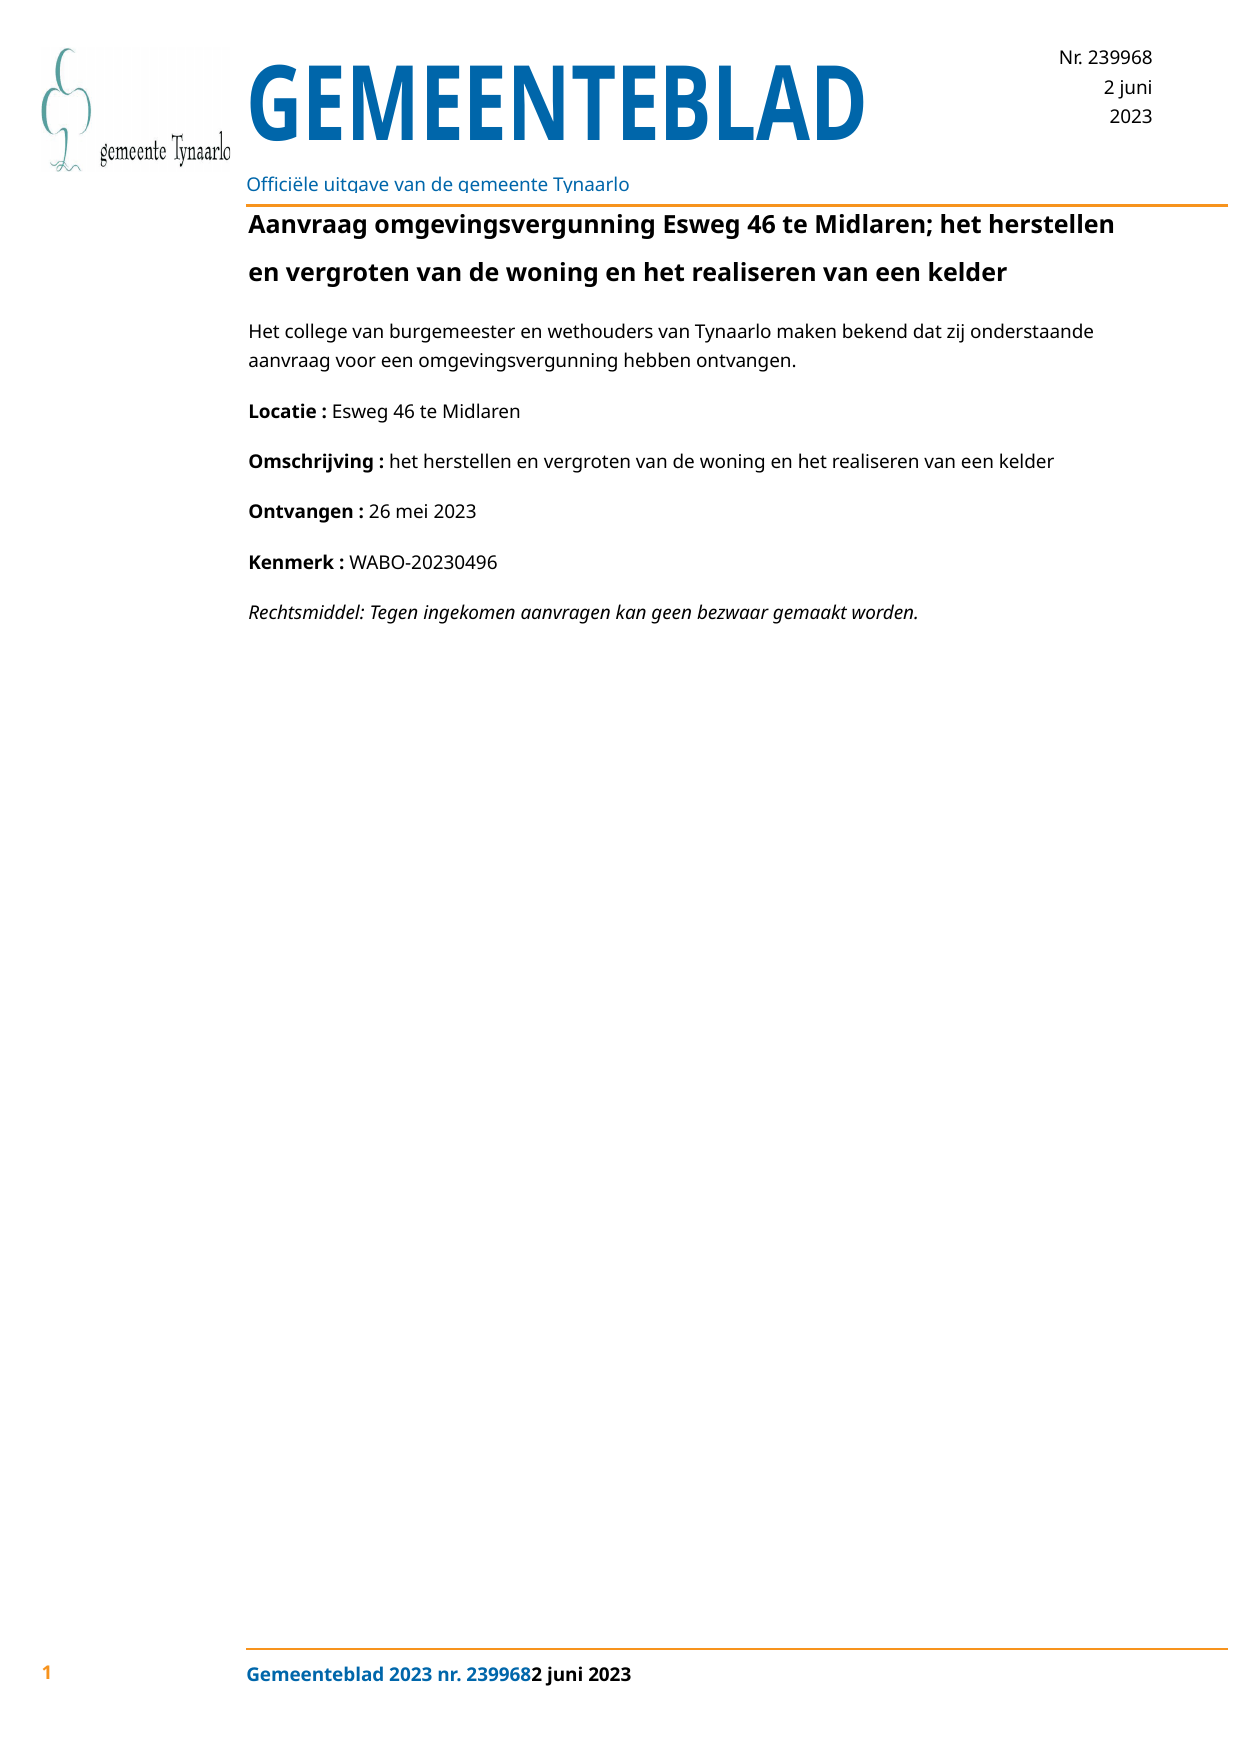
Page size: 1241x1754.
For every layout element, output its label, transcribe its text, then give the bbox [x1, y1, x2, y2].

text Kenmerk : WABO-20230496 [248, 549, 1152, 575]
picture [41, 47, 231, 172]
text Aanvraag omgevingsvergunning Esweg 46 te Midlaren; het herstellen en vergroten van de woning en het realiseren van een kelder [248, 207, 1152, 288]
text Het college van burgemeester en wethouders van Tynaarlo maken bekend dat zij onderstaande aanvraag voor een omgevingsvergunning hebben ontvangen. [248, 318, 1152, 373]
text Omschrijving : het herstellen en vergroten van de woning en het realiseren van een kelder [248, 448, 1152, 474]
text Locatie : Esweg 46 te Midlaren [248, 398, 1152, 424]
text Rechtsmiddel: Tegen ingekomen aanvragen kan geen bezwaar gemaakt worden. [248, 599, 1152, 625]
text Ontvangen : 26 mei 2023 [248, 499, 1152, 524]
